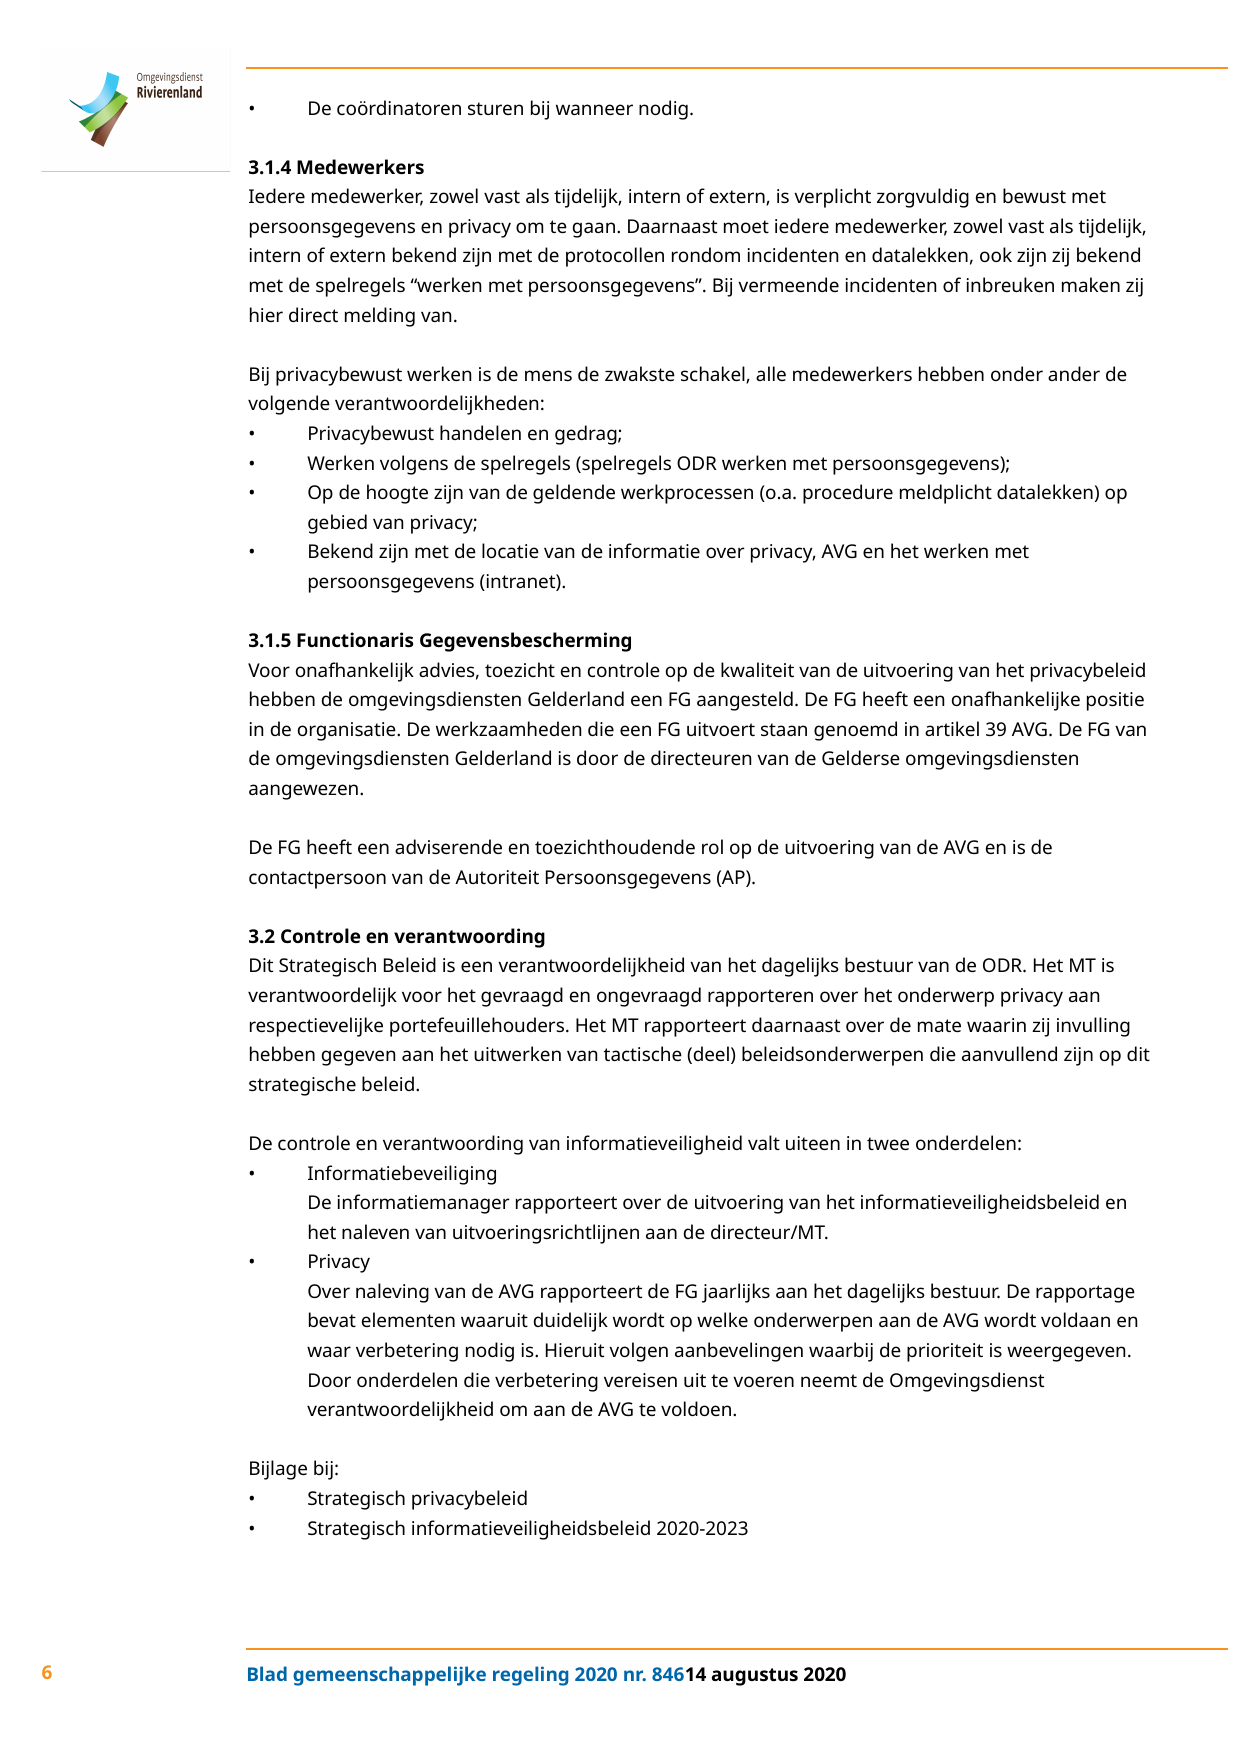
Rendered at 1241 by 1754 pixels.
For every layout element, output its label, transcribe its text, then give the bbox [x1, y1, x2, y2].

list De coördinatoren sturen bij wanneer nodig. [248, 95, 1152, 121]
text Voor onafhankelijk advies, toezicht en controle op de kwaliteit van de uitvoering van het privacybeleid hebben de omgevingsdiensten Gelderland een FG aangesteld. De FG heeft een onafhankelijke positie in de organisatie. De werkzaamheden die een FG uitvoert staan genoemd in artikel 39 AVG. De FG van de omgevingsdiensten Gelderland is door de directeuren van de Gelderse omgevingsdiensten aangewezen. [248, 657, 1152, 801]
list Werken volgens de spelregels (spelregels ODR werken met persoonsgegevens); [248, 450, 1152, 476]
text 3.1.5 Functionaris Gegevensbescherming [248, 627, 1152, 653]
list Privacybewust handelen en gedrag; [248, 420, 1152, 446]
text 3.2 Controle en verantwoording [248, 923, 1152, 949]
text Bij privacybewust werken is de mens de zwakste schakel, alle medewerkers hebben onder ander de volgende verantwoordelijkheden: [248, 361, 1152, 416]
text De FG heeft een adviserende en toezichthoudende rol op de uitvoering van de AVG en is de contactpersoon van de Autoriteit Persoonsgegevens (AP). [248, 834, 1152, 890]
text Bijlage bij: [248, 1456, 1152, 1481]
list De informatiemanager rapporteert over de uitvoering van het informatieveiligheidsbeleid en het naleven van uitvoeringsrichtlijnen aan de directeur/MT. [248, 1189, 1152, 1245]
list Bekend zijn met de locatie van de informatie over privacy, AVG en het werken met persoonsgegevens (intranet). [248, 538, 1152, 594]
list Strategisch informatieveiligheidsbeleid 2020-2023 [248, 1515, 1152, 1541]
text De controle en verantwoording van informatieveiligheid valt uiteen in twee onderdelen: [248, 1130, 1152, 1156]
list Over naleving van de AVG rapporteert de FG jaarlijks aan het dagelijks bestuur. De rapportage bevat elementen waaruit duidelijk wordt op welke onderwerpen aan de AVG wordt voldaan en waar verbetering nodig is. Hieruit volgen aanbevelingen waarbij de prioriteit is weergegeven. Door onderdelen die verbetering vereisen uit te voeren neemt de Omgevingsdienst verantwoordelijkheid om aan de AVG te voldoen. [248, 1278, 1152, 1422]
list Op de hoogte zijn van de geldende werkprocessen (o.a. procedure meldplicht datalekken) op gebied van privacy; [248, 479, 1152, 535]
list Informatiebeveiliging [248, 1160, 1152, 1186]
list Privacy [248, 1248, 1152, 1274]
list Strategisch privacybeleid [248, 1485, 1152, 1511]
picture [41, 47, 231, 172]
text Iedere medewerker, zowel vast als tijdelijk, intern of extern, is verplicht zorgvuldig en bewust met persoonsgegevens en privacy om te gaan. Daarnaast moet iedere medewerker, zowel vast als tijdelijk, intern of extern bekend zijn met de protocollen rondom incidenten en datalekken, ook zijn zij bekend met de spelregels “werken met persoonsgegevens”. Bij vermeende incidenten of inbreuken maken zij hier direct melding van. [248, 183, 1152, 328]
text 3.1.4 Medewerkers [248, 154, 1152, 180]
text Dit Strategisch Beleid is een verantwoordelijkheid van het dagelijks bestuur van de ODR. Het MT is verantwoordelijk voor het gevraagd en ongevraagd rapporteren over het onderwerp privacy aan respectievelijke portefeuillehouders. Het MT rapporteert daarnaast over de mate waarin zij invulling hebben gegeven aan het uitwerken van tactische (deel) beleidsonderwerpen die aanvullend zijn op dit strategische beleid. [248, 953, 1152, 1097]
